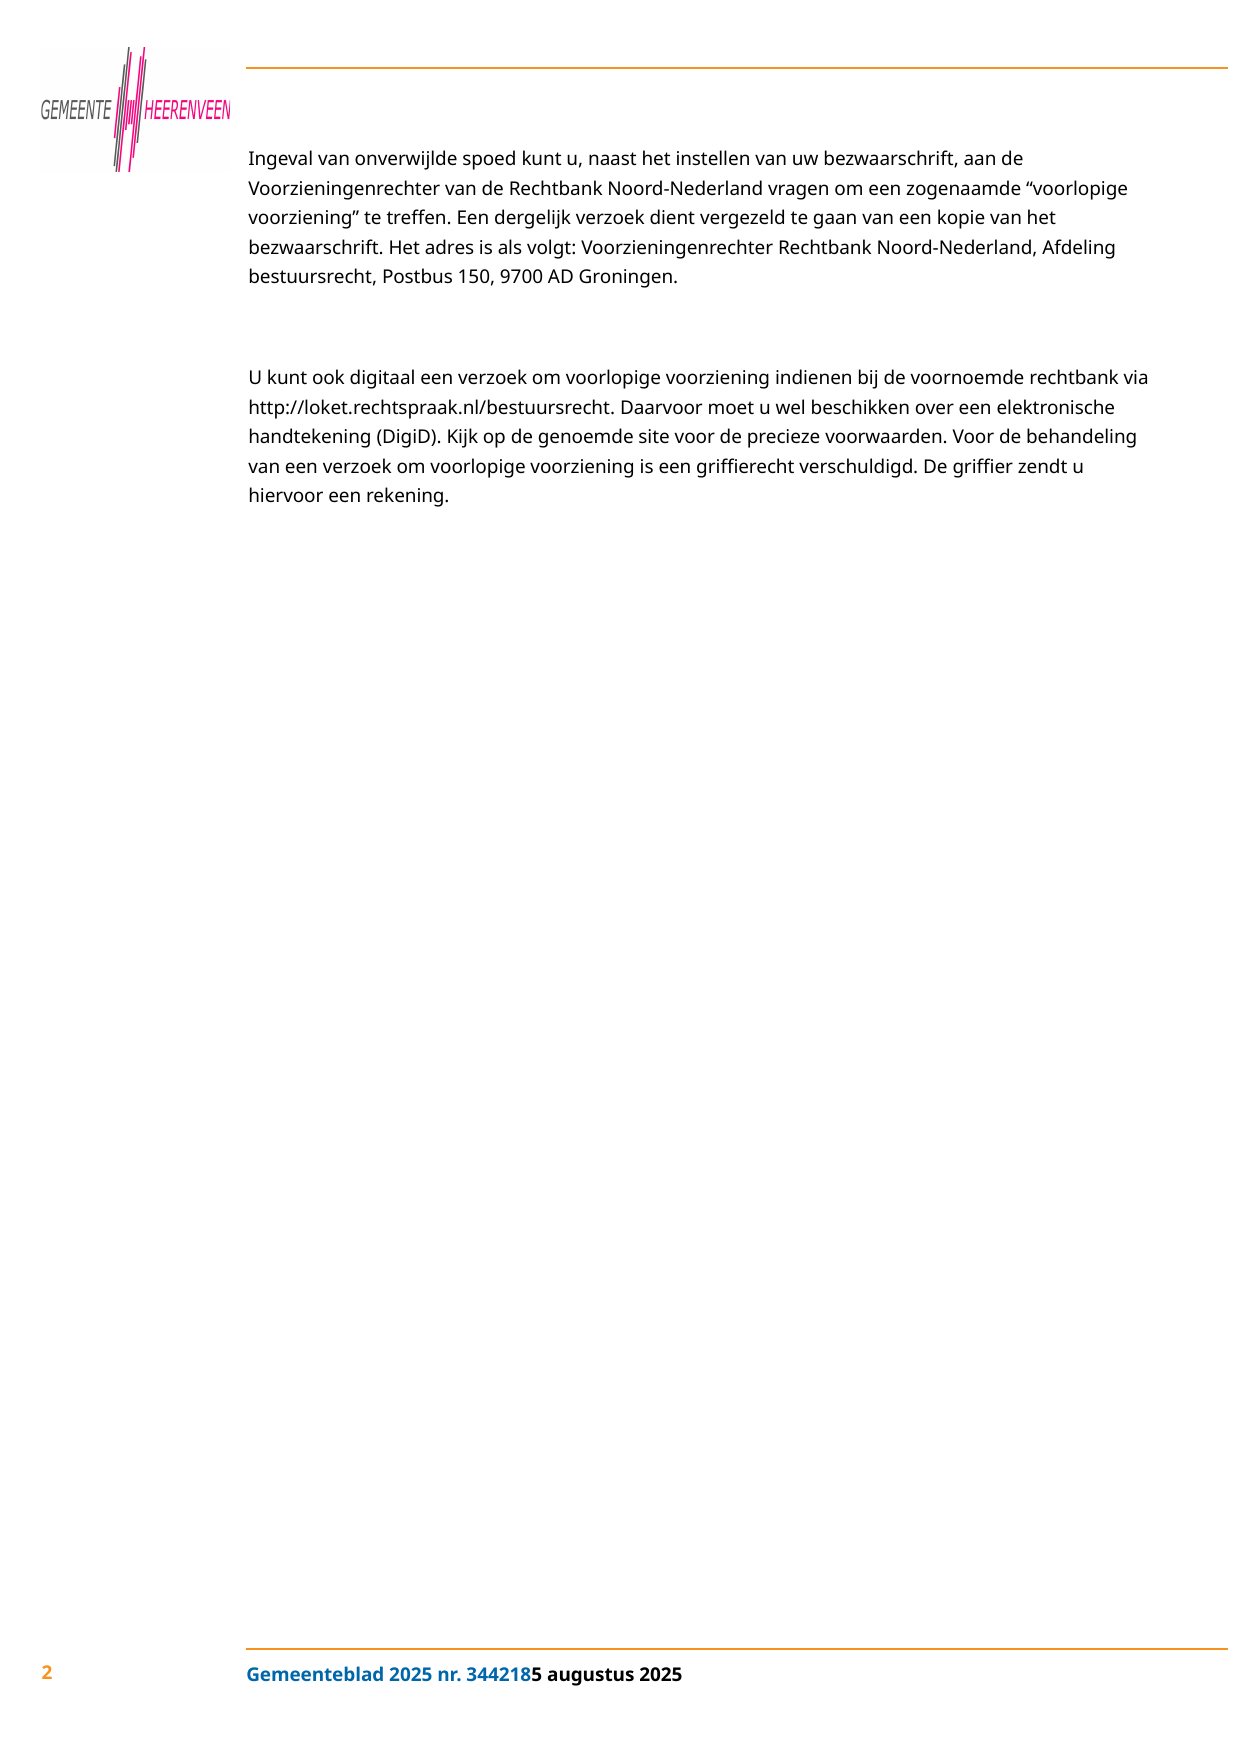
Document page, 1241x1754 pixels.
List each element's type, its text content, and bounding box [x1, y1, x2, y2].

text Ingeval van onverwijlde spoed kunt u, naast het instellen van uw bezwaarschrift, aan de Voorzieningenrechter van de Rechtbank Noord-Nederland vragen om een zogenaamde “voorlopige voorziening” te treffen. Een dergelijk verzoek dient vergezeld te gaan van een kopie van het bezwaarschrift. Het adres is als volgt: Voorzieningenrechter Rechtbank Noord-Nederland, Afdeling bestuursrecht, Postbus 150, 9700 AD Groningen. [248, 145, 1152, 289]
text U kunt ook digitaal een verzoek om voorlopige voorziening indienen bij de voornoemde rechtbank via http://loket.rechtspraak.nl/bestuursrecht. Daarvoor moet u wel beschikken over een elektronische handtekening (DigiD). Kijk op de genoemde site voor de precieze voorwaarden. Voor de behandeling van een verzoek om voorlopige voorziening is een griffierecht verschuldigd. De griffier zendt u hiervoor een rekening. [248, 364, 1152, 508]
picture [41, 47, 231, 172]
